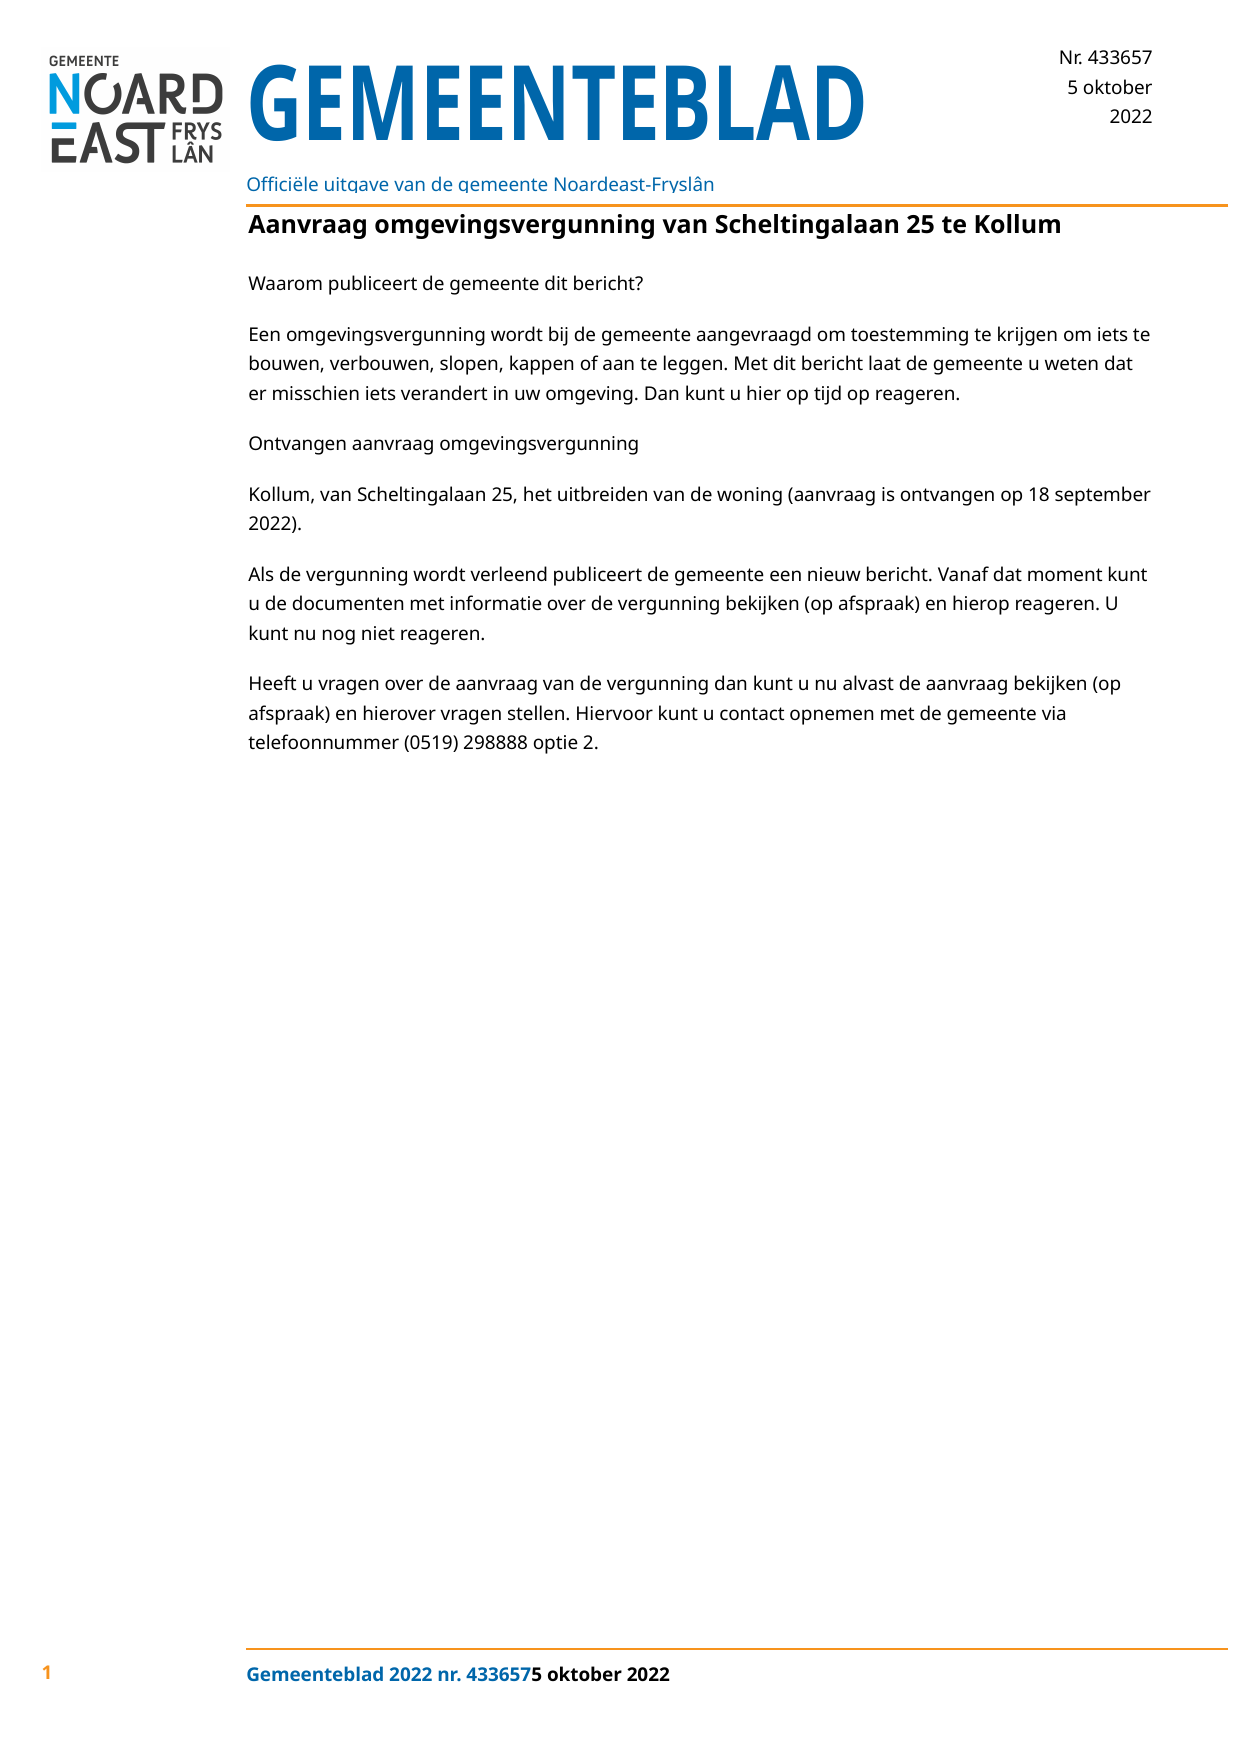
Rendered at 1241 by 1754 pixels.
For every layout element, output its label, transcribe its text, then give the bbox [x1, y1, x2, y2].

picture [41, 47, 231, 172]
text Een omgevingsvergunning wordt bij de gemeente aangevraagd om toestemming te krijgen om iets te bouwen, verbouwen, slopen, kappen of aan te leggen. Met dit bericht laat de gemeente u weten dat er misschien iets verandert in uw omgeving. Dan kunt u hier op tijd op reageren. [248, 321, 1152, 406]
text Ontvangen aanvraag omgevingsvergunning [248, 430, 1152, 456]
text Als de vergunning wordt verleend publiceert de gemeente een nieuw bericht. Vanaf dat moment kunt u de documenten met informatie over de vergunning bekijken (op afspraak) en hierop reageren. U kunt nu nog niet reageren. [248, 561, 1152, 646]
text Kollum, van Scheltingalaan 25, het uitbreiden van de woning (aanvraag is ontvangen op 18 september 2022). [248, 481, 1152, 536]
text Waarom publiceert de gemeente dit bericht? [248, 270, 1152, 296]
text Heeft u vragen over de aanvraag van de vergunning dan kunt u nu alvast de aanvraag bekijken (op afspraak) en hierover vragen stellen. Hiervoor kunt u contact opnemen met de gemeente via telefoonnummer (0519) 298888 optie 2. [248, 670, 1152, 755]
text Aanvraag omgevingsvergunning van Scheltingalaan 25 te Kollum [248, 207, 1152, 241]
